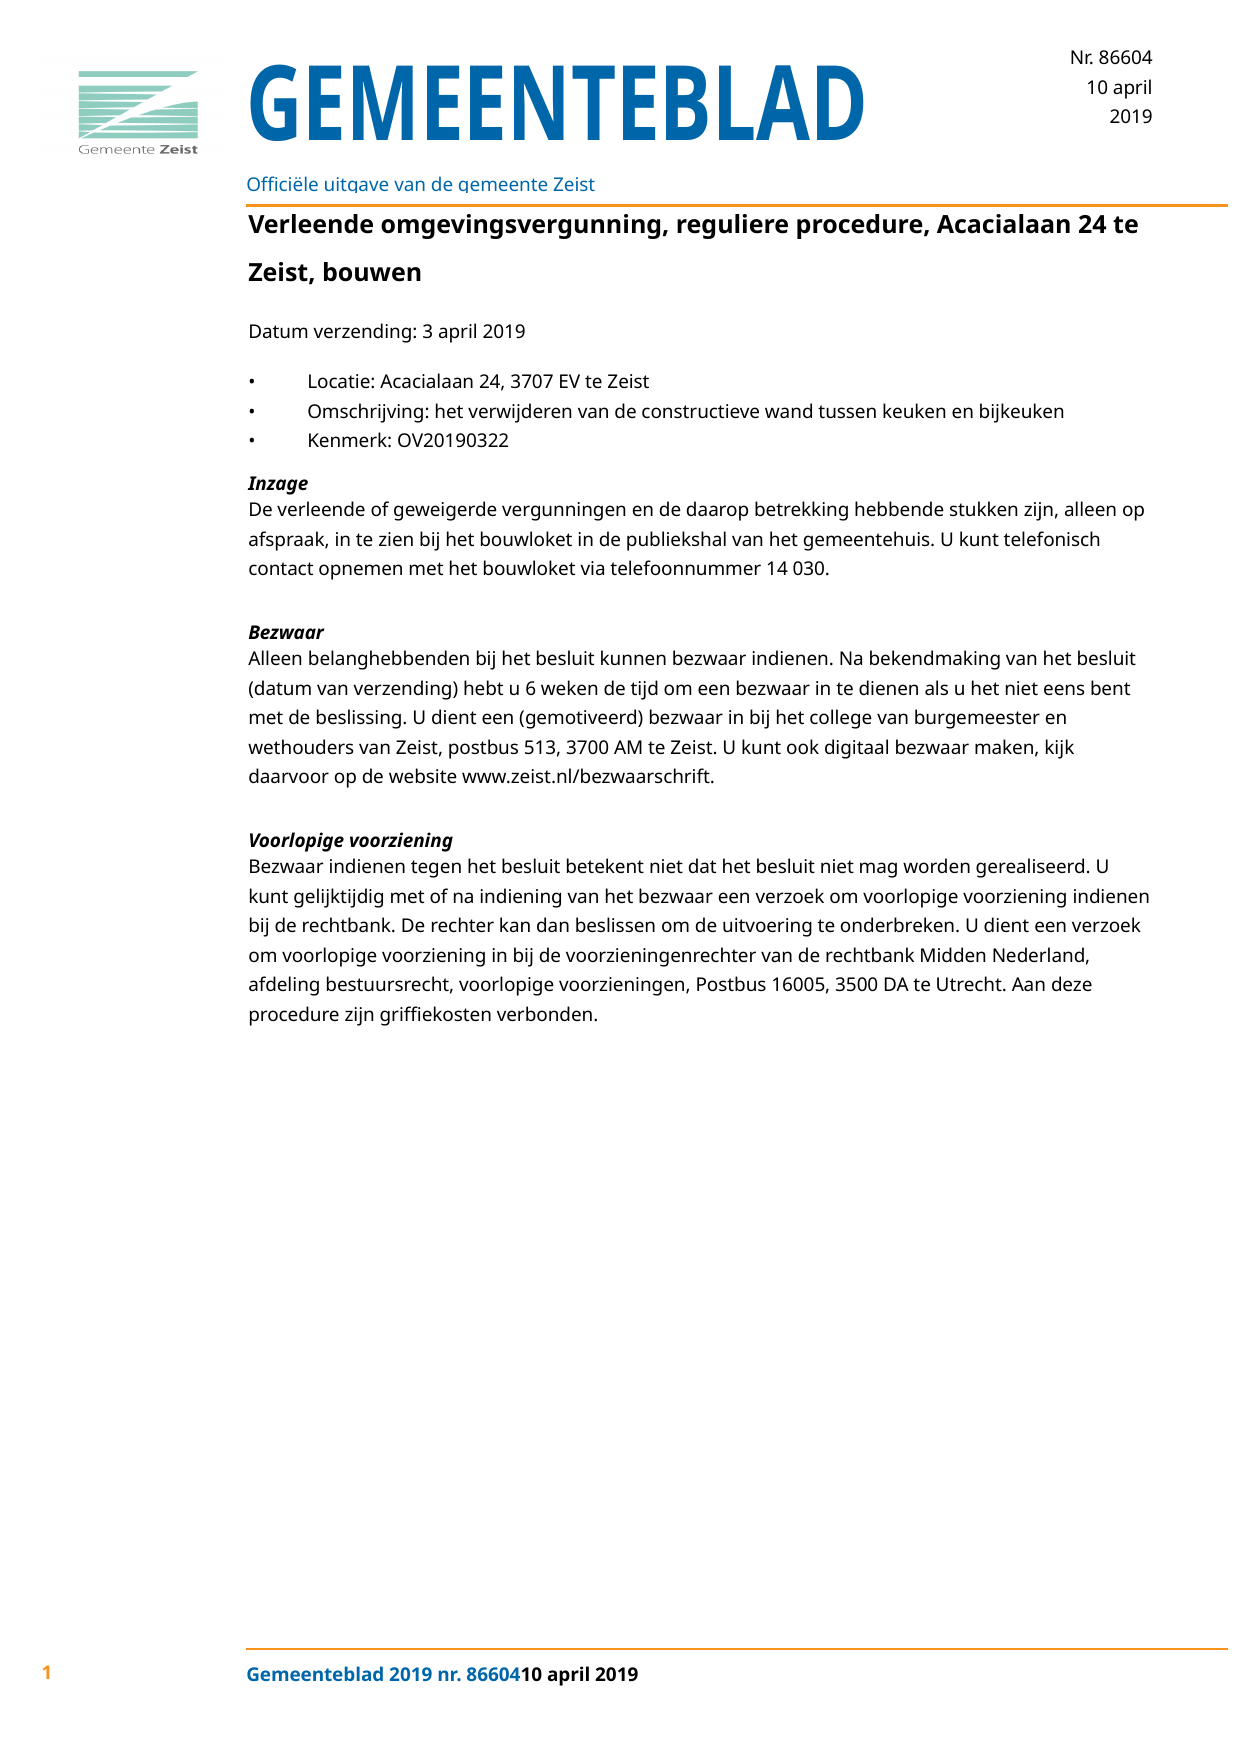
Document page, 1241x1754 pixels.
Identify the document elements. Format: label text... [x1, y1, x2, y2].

text Verleende omgevingsvergunning, reguliere procedure, Acacialaan 24 te Zeist, bouwen [248, 207, 1152, 288]
text Inzage [248, 471, 1152, 496]
text Alleen belanghebbenden bij het besluit kunnen bezwaar indienen. Na bekendmaking van het besluit (datum van verzending) hebt u 6 weken de tijd om een bezwaar in te dienen als u het niet eens bent met de beslissing. U dient een (gemotiveerd) bezwaar in bij het college van burgemeester en wethouders van Zeist, postbus 513, 3700 AM te Zeist. U kunt ook digitaal bezwaar maken, kijk daarvoor op de website www.zeist.nl/bezwaarschrift. [248, 645, 1152, 789]
list Omschrijving: het verwijderen van de constructieve wand tussen keuken en bijkeuken [248, 398, 1152, 424]
text Datum verzending: 3 april 2019 [248, 318, 1152, 344]
text Bezwaar indienen tegen het besluit betekent niet dat het besluit niet mag worden gerealiseerd. U kunt gelijktijdig met of na indiening van het bezwaar een verzoek om voorlopige voorziening indienen bij de rechtbank. De rechter kan dan beslissen om de uitvoering te onderbreken. U dient een verzoek om voorlopige voorziening in bij de voorzieningenrechter van de rechtbank Midden Nederland, afdeling bestuursrecht, voorlopige voorzieningen, Postbus 16005, 3500 DA te Utrecht. Aan deze procedure zijn griffiekosten verbonden. [248, 853, 1152, 1027]
list Kenmerk: OV20190322 [248, 427, 1152, 453]
picture [41, 47, 231, 172]
text De verleende of geweigerde vergunningen en de daarop betrekking hebbende stukken zijn, alleen op afspraak, in te zien bij het bouwloket in de publiekshal van het gemeentehuis. U kunt telefonisch contact opnemen met het bouwloket via telefoonnummer 14 030. [248, 496, 1152, 581]
text Bezwaar [248, 619, 1152, 645]
list Locatie: Acacialaan 24, 3707 EV te Zeist [248, 368, 1152, 394]
text Voorlopige voorziening [248, 827, 1152, 853]
